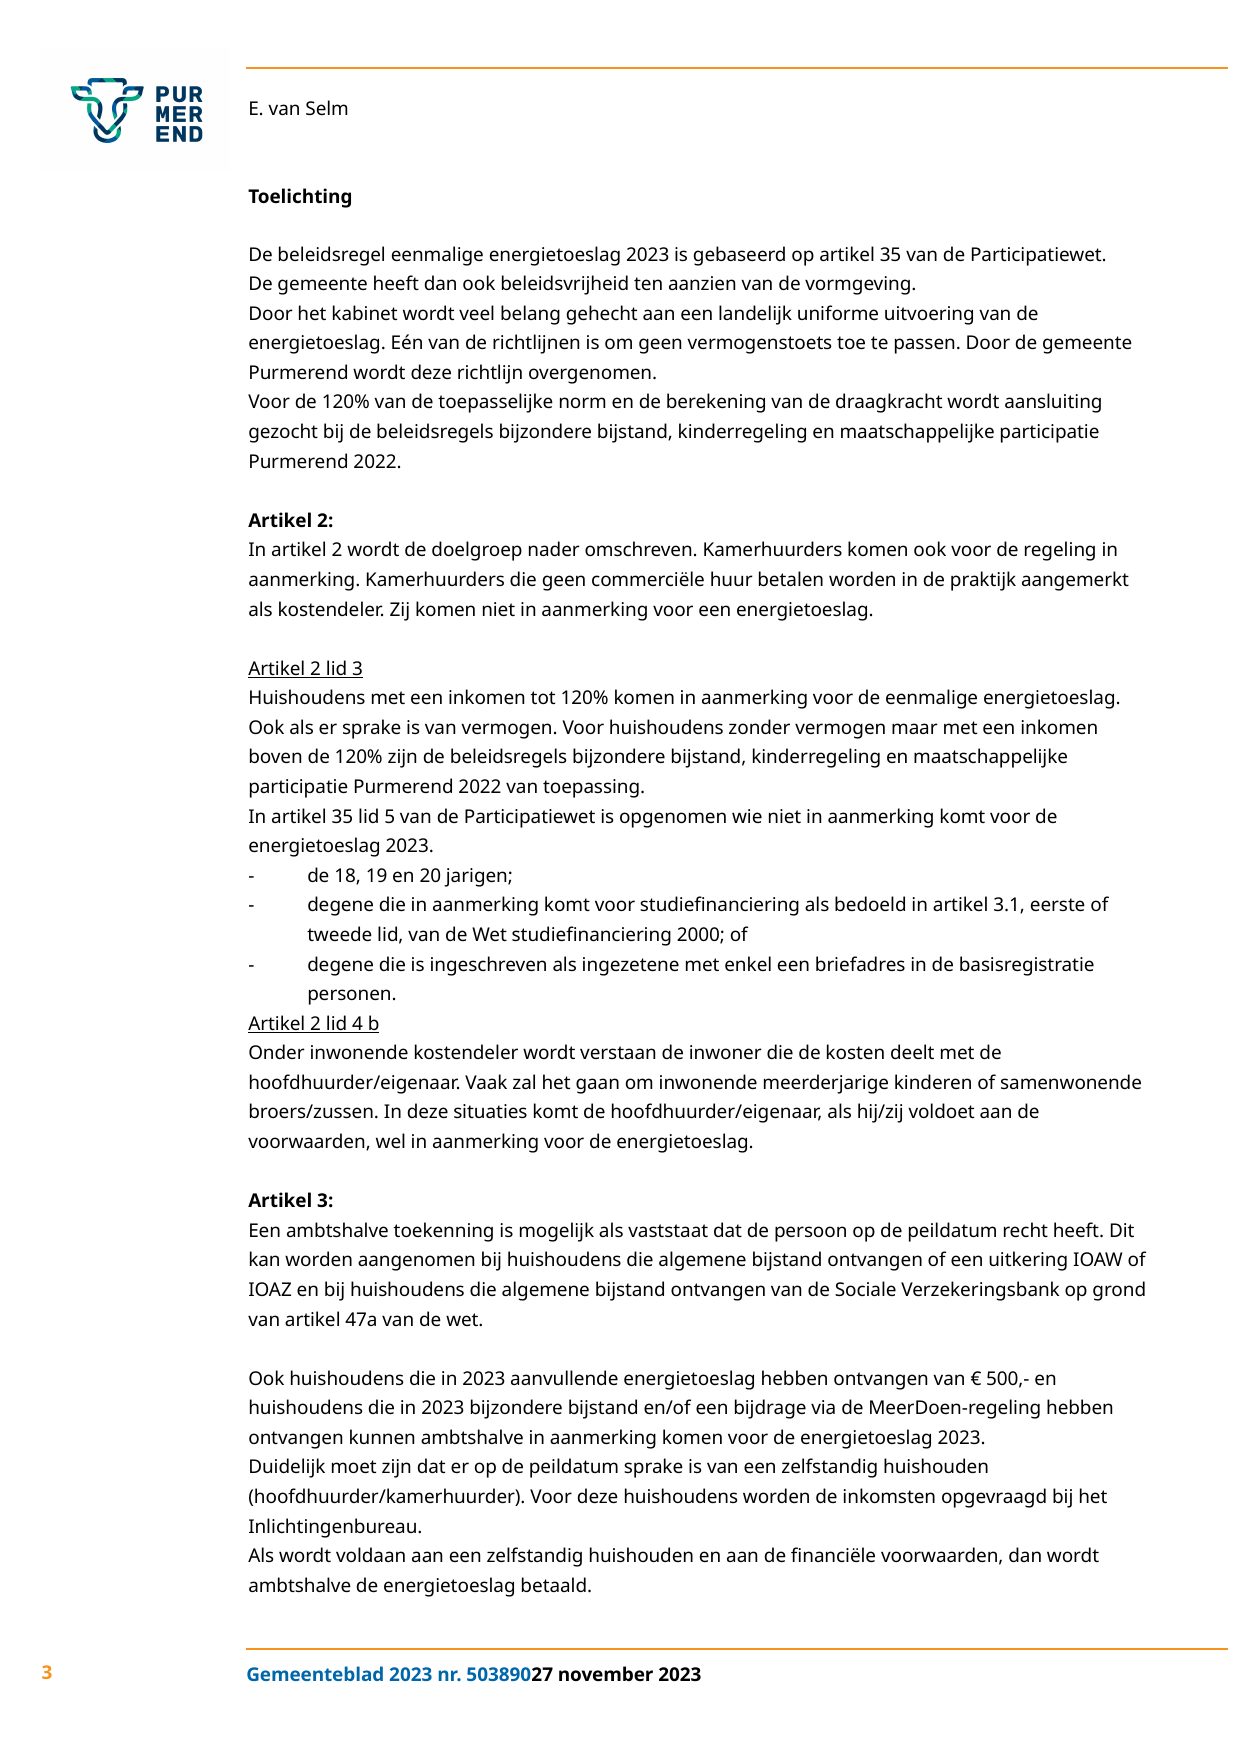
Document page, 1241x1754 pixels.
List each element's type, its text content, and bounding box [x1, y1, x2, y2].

text Ook huishoudens die in 2023 aanvullende energietoeslag hebben ontvangen van € 500,- en huishoudens die in 2023 bijzondere bijstand en/of een bijdrage via de MeerDoen-regeling hebben ontvangen kunnen ambtshalve in aanmerking komen voor de energietoeslag 2023. [248, 1365, 1152, 1450]
picture [41, 47, 231, 172]
text De beleidsregel eenmalige energietoeslag 2023 is gebaseerd op artikel 35 van de Participatiewet. [248, 241, 1152, 267]
list degene die is ingeschreven als ingezetene met enkel een briefadres in de basisregistratie personen. [248, 951, 1152, 1006]
text Artikel 3: [248, 1187, 1152, 1213]
text In artikel 35 lid 5 van de Participatiewet is opgenomen wie niet in aanmerking komt voor de energietoeslag 2023. [248, 803, 1152, 858]
text In artikel 2 wordt de doelgroep nader omschreven. Kamerhuurders komen ook voor de regeling in aanmerking. Kamerhuurders die geen commerciële huur betalen worden in de praktijk aangemerkt als kostendeler. Zij komen niet in aanmerking voor een energietoeslag. [248, 537, 1152, 622]
text Duidelijk moet zijn dat er op de peildatum sprake is van een zelfstandig huishouden (hoofdhuurder/kamerhuurder). Voor deze huishoudens worden de inkomsten opgevraagd bij het Inlichtingenbureau. [248, 1454, 1152, 1539]
text Een ambtshalve toekenning is mogelijk als vaststaat dat de persoon op de peildatum recht heeft. Dit kan worden aangenomen bij huishoudens die algemene bijstand ontvangen of een uitkering IOAW of IOAZ en bij huishoudens die algemene bijstand ontvangen van de Sociale Verzekeringsbank op grond van artikel 47a van de wet. [248, 1217, 1152, 1332]
text Artikel 2 lid 3 [248, 655, 1152, 681]
text Huishoudens met een inkomen tot 120% komen in aanmerking voor de eenmalige energietoeslag. Ook als er sprake is van vermogen. Voor huishoudens zonder vermogen maar met een inkomen boven de 120% zijn de beleidsregels bijzondere bijstand, kinderregeling en maatschappelijke participatie Purmerend 2022 van toepassing. [248, 684, 1152, 799]
text Voor de 120% van de toepasselijke norm en de berekening van de draagkracht wordt aansluiting gezocht bij de beleidsregels bijzondere bijstand, kinderregeling en maatschappelijke participatie Purmerend 2022. [248, 389, 1152, 474]
text Onder inwonende kostendeler wordt verstaan de inwoner die de kosten deelt met de hoofdhuurder/eigenaar. Vaak zal het gaan om inwonende meerderjarige kinderen of samenwonende broers/zussen. In deze situaties komt de hoofdhuurder/eigenaar, als hij/zij voldoet aan de voorwaarden, wel in aanmerking voor de energietoeslag. [248, 1039, 1152, 1154]
text E. van Selm [248, 95, 1152, 121]
text Toelichting [248, 172, 1152, 212]
list de 18, 19 en 20 jarigen; [248, 862, 1152, 888]
text Door het kabinet wordt veel belang gehecht aan een landelijk uniforme uitvoering van de energietoeslag. Eén van de richtlijnen is om geen vermogenstoets toe te passen. Door de gemeente Purmerend wordt deze richtlijn overgenomen. [248, 300, 1152, 385]
text Artikel 2: [248, 507, 1152, 533]
list degene die in aanmerking komt voor studiefinanciering als bedoeld in artikel 3.1, eerste of tweede lid, van de Wet studiefinanciering 2000; of [248, 892, 1152, 947]
text De gemeente heeft dan ook beleidsvrijheid ten aanzien van de vormgeving. [248, 270, 1152, 296]
text Als wordt voldaan aan een zelfstandig huishouden en aan de financiële voorwaarden, dan wordt ambtshalve de energietoeslag betaald. [248, 1542, 1152, 1598]
text Artikel 2 lid 4 b [248, 1010, 1152, 1036]
